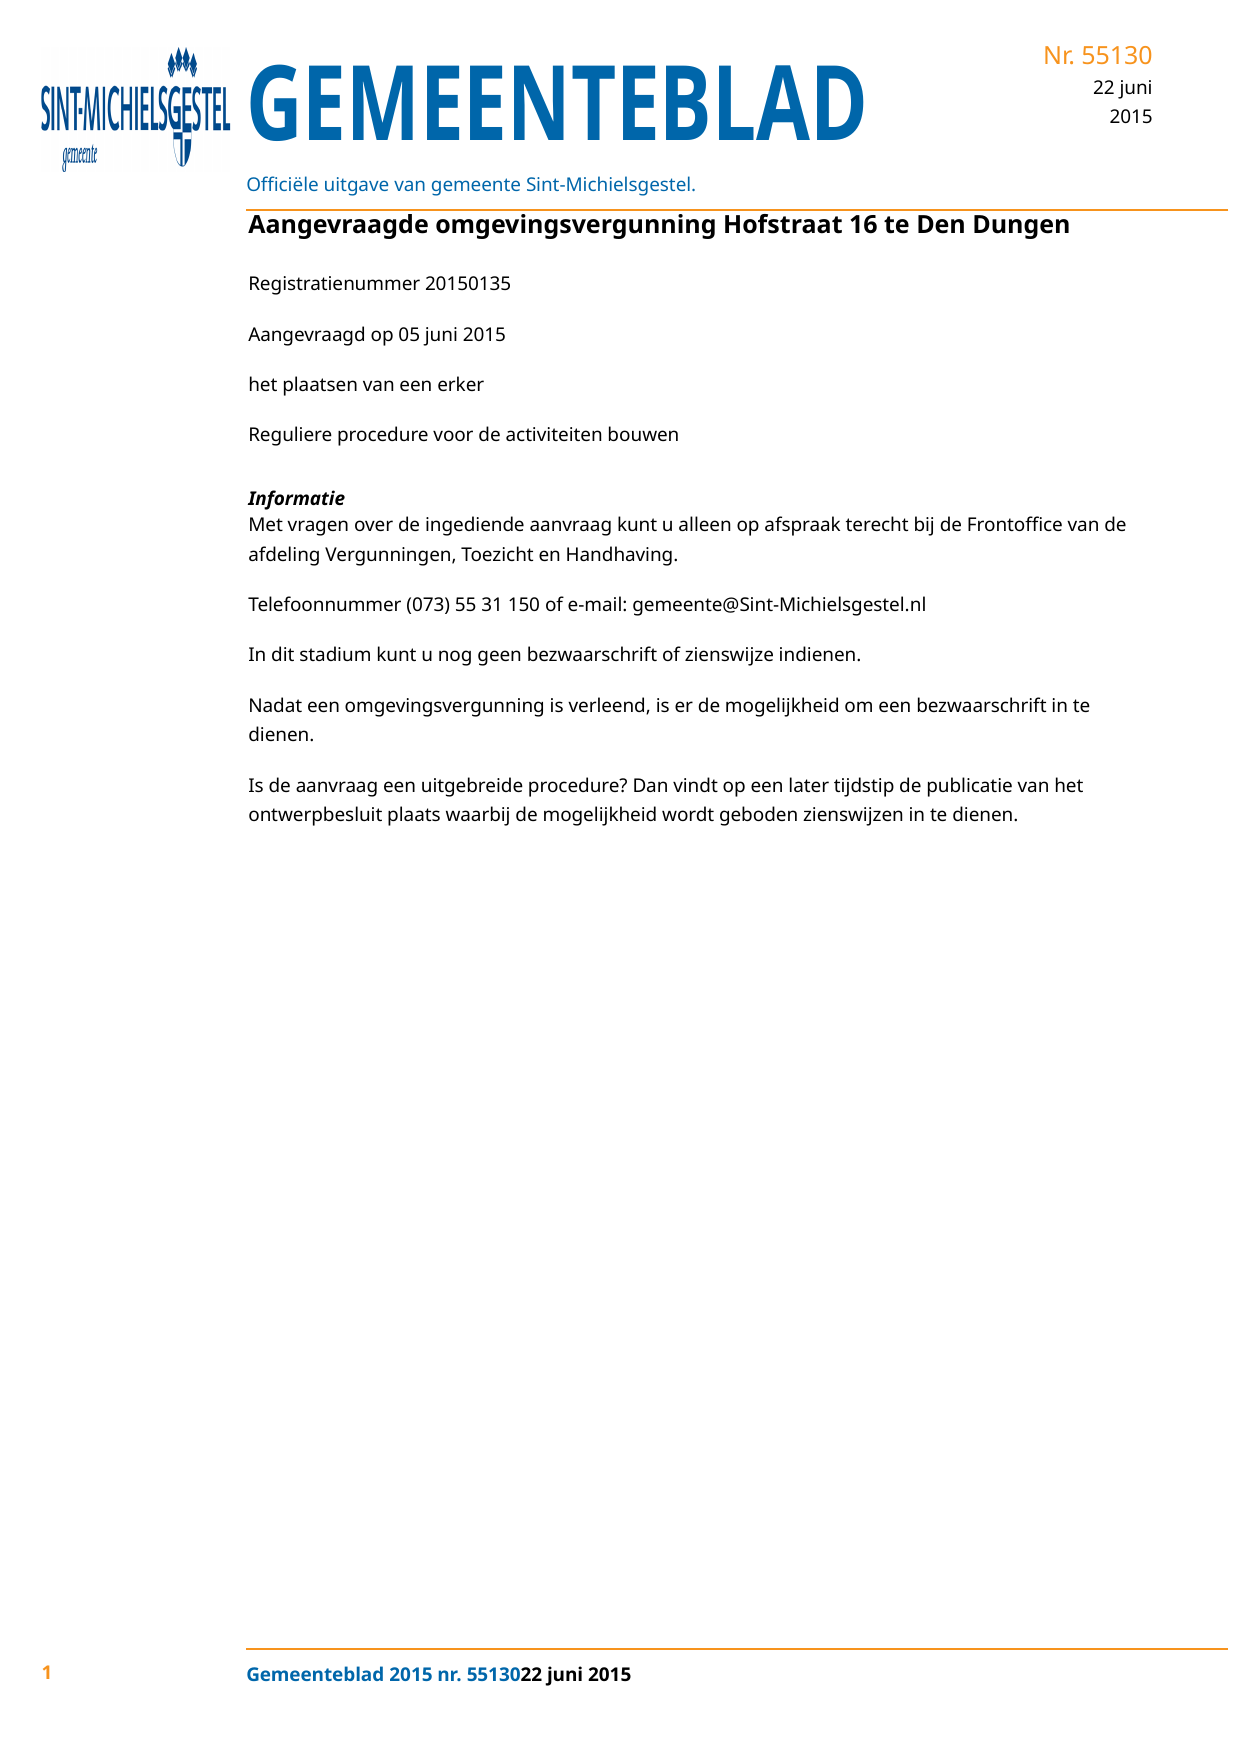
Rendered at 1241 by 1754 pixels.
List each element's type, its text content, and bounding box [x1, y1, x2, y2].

text Registratienummer 20150135 [248, 270, 1152, 296]
text Telefoonnummer (073) 55 31 150 of e-mail: gemeente@Sint-Michielsgestel.nl [248, 591, 1152, 617]
text Reguliere procedure voor de activiteiten bouwen [248, 422, 1152, 447]
picture [41, 47, 231, 172]
text Informatie [248, 486, 1152, 511]
text het plaatsen van een erker [248, 371, 1152, 397]
text In dit stadium kunt u nog geen bezwaarschrift of zienswijze indienen. [248, 642, 1152, 667]
text Is de aanvraag een uitgebreide procedure? Dan vindt op een later tijdstip de publicatie van het ontwerpbesluit plaats waarbij de mogelijkheid wordt geboden zienswijzen in te dienen. [248, 772, 1152, 827]
text Met vragen over de ingediende aanvraag kunt u alleen op afspraak terecht bij de Frontoffice van de afdeling Vergunningen, Toezicht en Handhaving. [248, 511, 1152, 567]
text Aangevraagd op 05 juni 2015 [248, 321, 1152, 346]
text Nadat een omgevingsvergunning is verleend, is er de mogelijkheid om een bezwaarschrift in te dienen. [248, 692, 1152, 747]
text Aangevraagde omgevingsvergunning Hofstraat 16 te Den Dungen [248, 211, 1152, 241]
